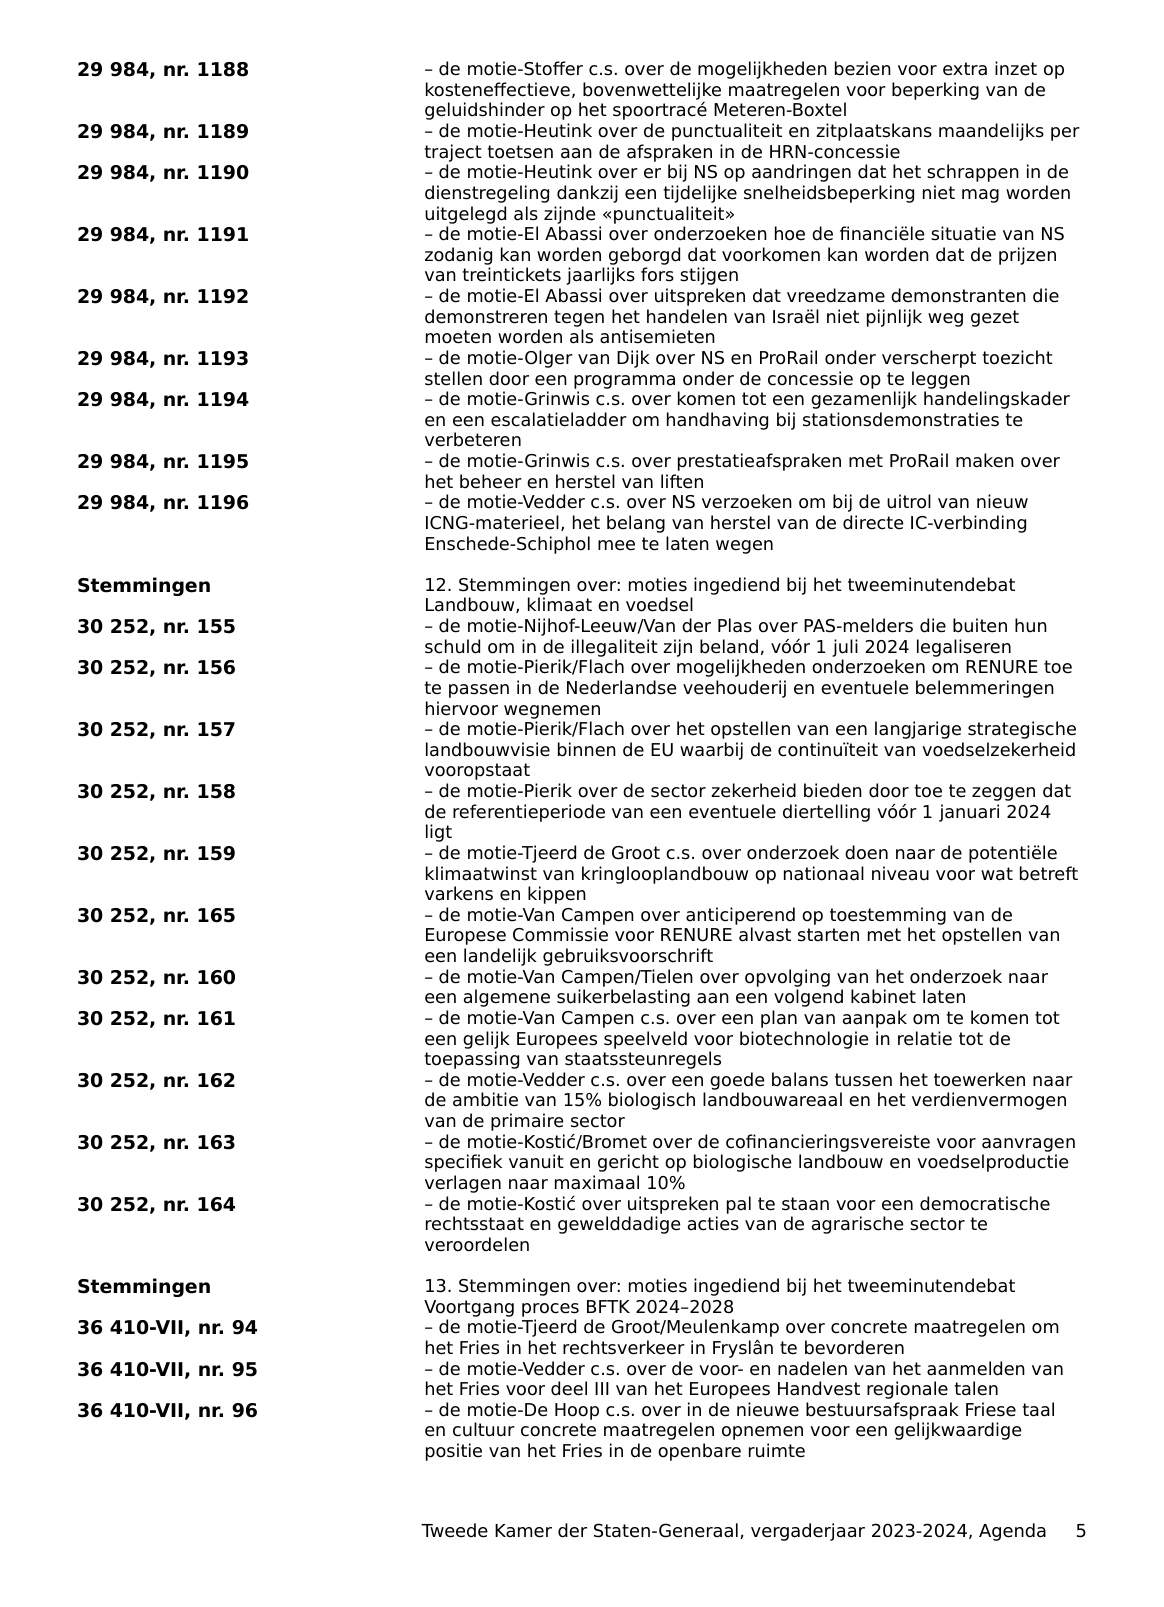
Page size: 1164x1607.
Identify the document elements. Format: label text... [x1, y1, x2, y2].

table_cell – de motie-Van Campen over anticiperend op toestemming van de Europese Commissie voor RENURE alvast starten met het opstellen van een landelijk gebruiksvoorschrift [418, 905, 1087, 967]
table_cell [401, 616, 418, 657]
table_cell [401, 451, 418, 492]
table_cell [401, 389, 418, 451]
table_cell [401, 59, 418, 121]
table_cell [401, 554, 418, 575]
table_cell 30 252, nr. 160 [77, 967, 401, 1008]
table_cell [401, 162, 418, 224]
table_cell [401, 1276, 418, 1317]
table_cell – de motie-Heutink over er bij NS op aandringen dat het schrappen in de dienstregeling dankzij een tijdelijke snelheidsbeperking niet mag worden uitgelegd als zijnde «punctualiteit» [418, 162, 1087, 224]
table_cell [401, 1194, 418, 1255]
table_cell 29 984, nr. 1194 [77, 389, 401, 451]
table_cell – de motie-Grinwis c.s. over prestatieafspraken met ProRail maken over het beheer en herstel van liften [418, 451, 1087, 492]
table_cell – de motie-Tjeerd de Groot/Meulenkamp over concrete maatregelen om het Fries in het rechtsverkeer in Fryslân te bevorderen [418, 1317, 1087, 1358]
table_cell [77, 554, 401, 575]
table_cell 36 410-VII, nr. 94 [77, 1317, 401, 1358]
table_cell – de motie-Kostić over uitspreken pal te staan voor een democratische rechtsstaat en gewelddadige acties van de agrarische sector te veroordelen [418, 1194, 1087, 1255]
table_cell [401, 286, 418, 348]
table_cell – de motie-El Abassi over onderzoeken hoe de financiële situatie van NS zodanig kan worden geborgd dat voorkomen kan worden dat de prijzen van treintickets jaarlijks fors stijgen [418, 224, 1087, 286]
table_cell 12. Stemmingen over: moties ingediend bij het tweeminutendebat Landbouw, klimaat en voedsel [418, 575, 1087, 616]
table_cell 29 984, nr. 1190 [77, 162, 401, 224]
table_cell [401, 492, 418, 554]
table_cell [401, 121, 418, 162]
table_cell – de motie-Vedder c.s. over de voor- en nadelen van het aanmelden van het Fries voor deel III van het Europees Handvest regionale talen [418, 1359, 1087, 1400]
table_cell 30 252, nr. 155 [77, 616, 401, 657]
table_cell [401, 1400, 418, 1462]
table_cell – de motie-Van Campen c.s. over een plan van aanpak om te komen tot een gelijk Europees speelveld voor biotechnologie in relatie tot de toepassing van staatssteunregels [418, 1008, 1087, 1070]
table_cell [401, 224, 418, 286]
table_cell [401, 1008, 418, 1070]
table_cell 29 984, nr. 1193 [77, 348, 401, 389]
table_cell [401, 657, 418, 719]
table_cell [401, 843, 418, 905]
table_cell [401, 1070, 418, 1132]
table_cell [418, 554, 1087, 575]
table_cell – de motie-Stoffer c.s. over de mogelijkheden bezien voor extra inzet op kosteneffectieve, bovenwettelijke maatregelen voor beperking van de geluidshinder op het spoortracé Meteren-Boxtel [418, 59, 1087, 121]
table_cell – de motie-Grinwis c.s. over komen tot een gezamenlijk handelingskader en een escalatieladder om handhaving bij stationsdemonstraties te verbeteren [418, 389, 1087, 451]
table_cell 29 984, nr. 1196 [77, 492, 401, 554]
table_cell – de motie-Vedder c.s. over een goede balans tussen het toewerken naar de ambitie van 15% biologisch landbouwareaal en het verdienvermogen van de primaire sector [418, 1070, 1087, 1132]
table_cell 29 984, nr. 1189 [77, 121, 401, 162]
table_cell 30 252, nr. 156 [77, 657, 401, 719]
table_cell – de motie-Vedder c.s. over NS verzoeken om bij de uitrol van nieuw ICNG-materieel, het belang van herstel van de directe IC-verbinding Enschede-Schiphol mee te laten wegen [418, 492, 1087, 554]
table_cell [401, 348, 418, 389]
table_cell – de motie-Nijhof-Leeuw/Van der Plas over PAS-melders die buiten hun schuld om in de illegaliteit zijn beland, vóór 1 juli 2024 legaliseren [418, 616, 1087, 657]
table_cell – de motie-Tjeerd de Groot c.s. over onderzoek doen naar de potentiële klimaatwinst van kringlooplandbouw op nationaal niveau voor wat betreft varkens en kippen [418, 843, 1087, 905]
table_cell – de motie-Pierik over de sector zekerheid bieden door toe te zeggen dat de referentieperiode van een eventuele diertelling vóór 1 januari 2024 ligt [418, 781, 1087, 843]
table_cell – de motie-El Abassi over uitspreken dat vreedzame demonstranten die demonstreren tegen het handelen van Israël niet pijnlijk weg gezet moeten worden als antisemieten [418, 286, 1087, 348]
table_cell [401, 1132, 418, 1193]
table_cell 29 984, nr. 1195 [77, 451, 401, 492]
table_cell [401, 905, 418, 967]
table_cell [401, 781, 418, 843]
table_cell – de motie-Heutink over de punctualiteit en zitplaatskans maandelijks per traject toetsen aan de afspraken in de HRN-concessie [418, 121, 1087, 162]
table_cell 36 410-VII, nr. 95 [77, 1359, 401, 1400]
table_cell Stemmingen [77, 1276, 401, 1317]
table_cell [401, 1317, 418, 1358]
table_cell [401, 967, 418, 1008]
table_cell – de motie-Olger van Dijk over NS en ProRail onder verscherpt toezicht stellen door een programma onder de concessie op te leggen [418, 348, 1087, 389]
table_cell – de motie-Pierik/Flach over het opstellen van een langjarige strategische landbouwvisie binnen de EU waarbij de continuïteit van voedselzekerheid vooropstaat [418, 719, 1087, 781]
table_cell 29 984, nr. 1188 [77, 59, 401, 121]
table_cell – de motie-Pierik/Flach over mogelijkheden onderzoeken om RENURE toe te passen in de Nederlandse veehouderij en eventuele belemmeringen hiervoor wegnemen [418, 657, 1087, 719]
table_cell 29 984, nr. 1192 [77, 286, 401, 348]
table_cell 30 252, nr. 157 [77, 719, 401, 781]
table_cell 30 252, nr. 158 [77, 781, 401, 843]
table_cell 13. Stemmingen over: moties ingediend bij het tweeminutendebat Voortgang proces BFTK 2024–2028 [418, 1276, 1087, 1317]
table_cell 30 252, nr. 164 [77, 1194, 401, 1255]
table_cell 36 410-VII, nr. 96 [77, 1400, 401, 1462]
table_cell [401, 1255, 418, 1276]
table_cell [77, 1255, 401, 1276]
table_cell 30 252, nr. 159 [77, 843, 401, 905]
table_cell 29 984, nr. 1191 [77, 224, 401, 286]
table_cell 30 252, nr. 163 [77, 1132, 401, 1193]
table_cell 30 252, nr. 165 [77, 905, 401, 967]
table_cell – de motie-Van Campen/Tielen over opvolging van het onderzoek naar een algemene suikerbelasting aan een volgend kabinet laten [418, 967, 1087, 1008]
table_cell [401, 1359, 418, 1400]
table_cell [418, 1255, 1087, 1276]
table_cell [401, 575, 418, 616]
table_cell 30 252, nr. 162 [77, 1070, 401, 1132]
table_cell [401, 719, 418, 781]
table_cell 30 252, nr. 161 [77, 1008, 401, 1070]
table_cell – de motie-Kostić/Bromet over de cofinancieringsvereiste voor aanvragen specifiek vanuit en gericht op biologische landbouw en voedselproductie verlagen naar maximaal 10% [418, 1132, 1087, 1193]
table_cell Stemmingen [77, 575, 401, 616]
table_cell – de motie-De Hoop c.s. over in de nieuwe bestuursafspraak Friese taal en cultuur concrete maatregelen opnemen voor een gelijkwaardige positie van het Fries in de openbare ruimte [418, 1400, 1087, 1462]
